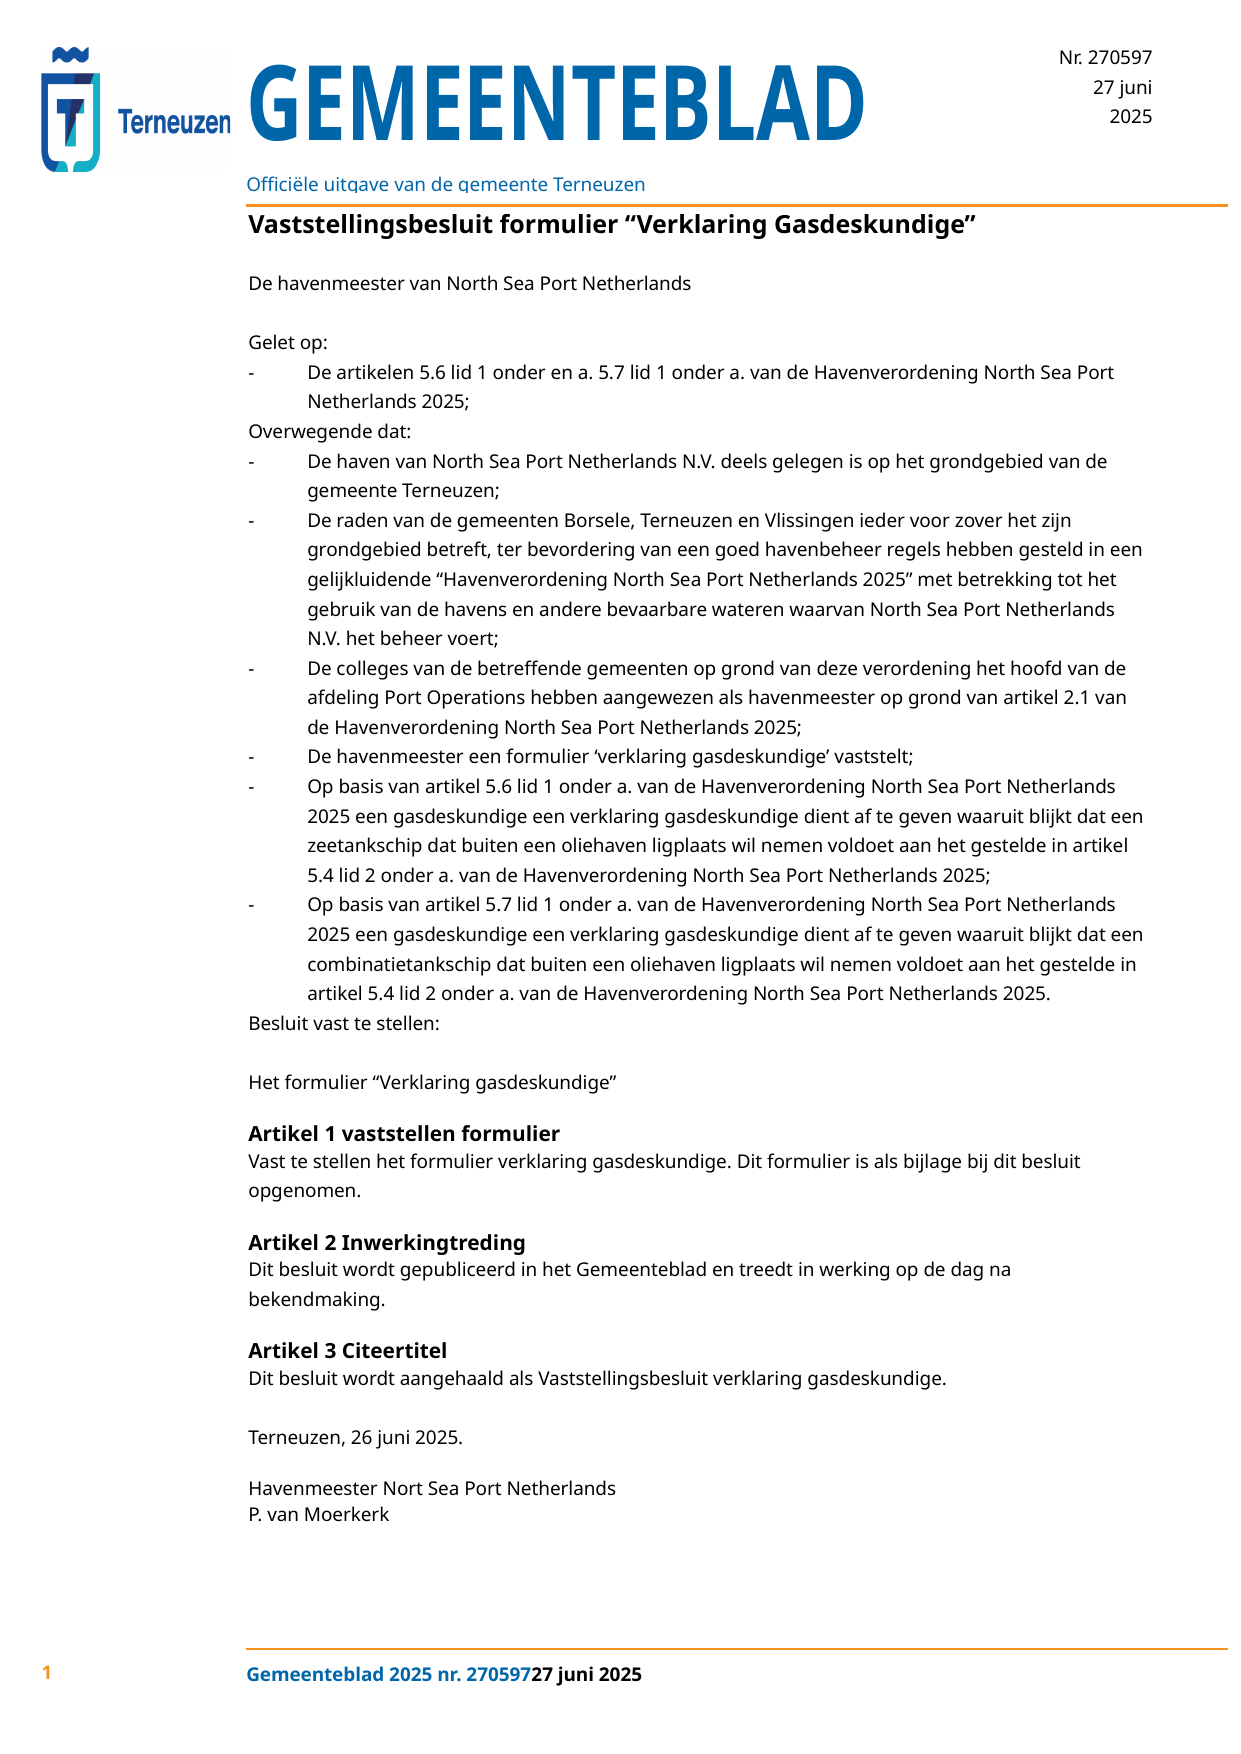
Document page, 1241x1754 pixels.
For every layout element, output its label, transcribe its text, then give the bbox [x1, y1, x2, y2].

list De havenmeester een formulier ‘verklaring gasdeskundige’ vaststelt; [248, 744, 1152, 769]
text Vast te stellen het formulier verklaring gasdeskundige. Dit formulier is als bijlage bij dit besluit opgenomen. [248, 1148, 1152, 1203]
text Gelet op: [248, 329, 1152, 355]
text Havenmeester Nort Sea Port Netherlands [248, 1475, 1152, 1501]
list De haven van North Sea Port Netherlands N.V. deels gelegen is op het grondgebied van de gemeente Terneuzen; [248, 448, 1152, 503]
text Overwegende dat: [248, 418, 1152, 444]
list De artikelen 5.6 lid 1 onder en a. 5.7 lid 1 onder a. van de Havenverordening North Sea Port Netherlands 2025; [248, 359, 1152, 414]
text Terneuzen, 26 juni 2025. [248, 1424, 1152, 1450]
text Artikel 1 vaststellen formulier [248, 1119, 1152, 1148]
text Dit besluit wordt gepubliceerd in het Gemeenteblad en treedt in werking op de dag na bekendmaking. [248, 1256, 1152, 1312]
list De raden van de gemeenten Borsele, Terneuzen en Vlissingen ieder voor zover het zijn grondgebied betreft, ter bevordering van een goed havenbeheer regels hebben gesteld in een gelijkluidende “Havenverordening North Sea Port Netherlands 2025” met betrekking tot het gebruik van de havens en andere bevaarbare wateren waarvan North Sea Port Netherlands N.V. het beheer voert; [248, 507, 1152, 651]
list Op basis van artikel 5.6 lid 1 onder a. van de Havenverordening North Sea Port Netherlands 2025 een gasdeskundige een verklaring gasdeskundige dient af te geven waaruit blijkt dat een zeetankschip dat buiten een oliehaven ligplaats wil nemen voldoet aan het gestelde in artikel 5.4 lid 2 onder a. van de Havenverordening North Sea Port Netherlands 2025; [248, 773, 1152, 888]
text Besluit vast te stellen: [248, 1010, 1152, 1036]
picture [41, 47, 231, 172]
text Vaststellingsbesluit formulier “Verklaring Gasdeskundige” [248, 207, 1152, 241]
list Op basis van artikel 5.7 lid 1 onder a. van de Havenverordening North Sea Port Netherlands 2025 een gasdeskundige een verklaring gasdeskundige dient af te geven waaruit blijkt dat een combinatietankschip dat buiten een oliehaven ligplaats wil nemen voldoet aan het gestelde in artikel 5.4 lid 2 onder a. van de Havenverordening North Sea Port Netherlands 2025. [248, 892, 1152, 1006]
text P. van Moerkerk [248, 1501, 1152, 1527]
text De havenmeester van North Sea Port Netherlands [248, 270, 1152, 296]
text Artikel 3 Citeertitel [248, 1336, 1152, 1365]
text Het formulier “Verklaring gasdeskundige” [248, 1069, 1152, 1095]
text Artikel 2 Inwerkingtreding [248, 1228, 1152, 1256]
text Dit besluit wordt aangehaald als Vaststellingsbesluit verklaring gasdeskundige. [248, 1365, 1152, 1391]
list De colleges van de betreffende gemeenten op grond van deze verordening het hoofd van de afdeling Port Operations hebben aangewezen als havenmeester op grond van artikel 2.1 van de Havenverordening North Sea Port Netherlands 2025; [248, 655, 1152, 740]
